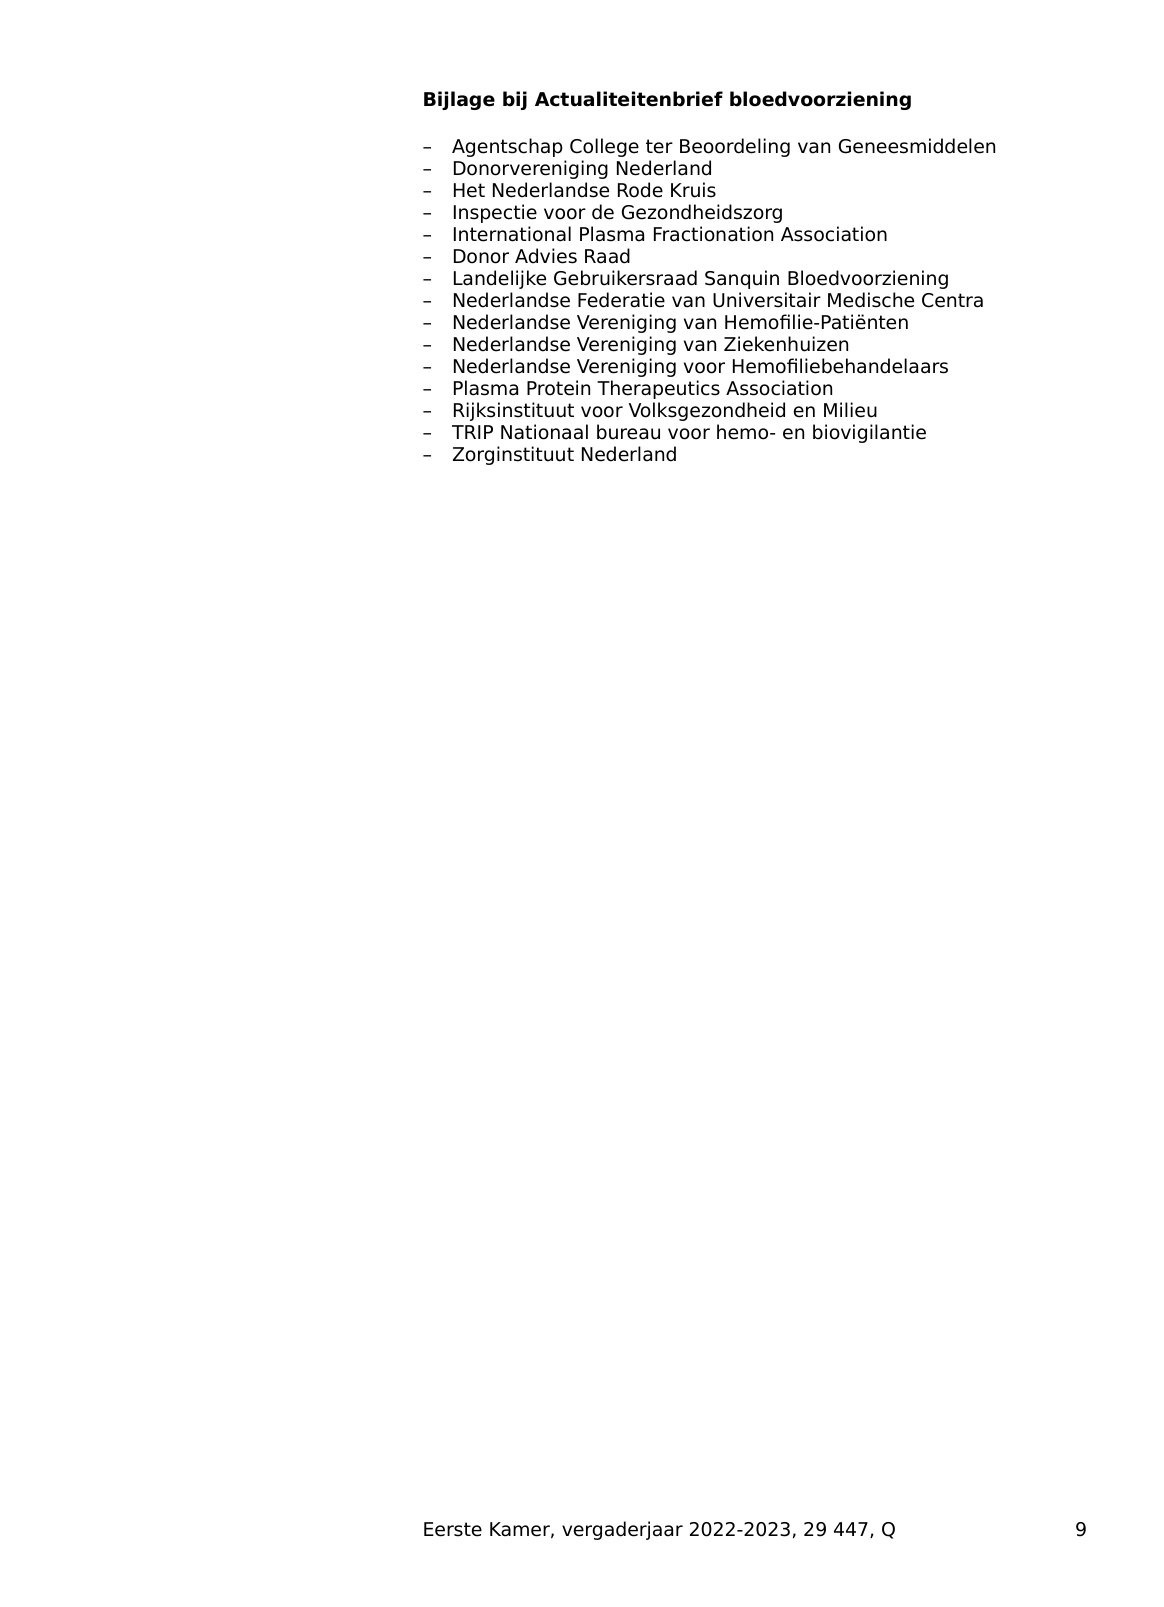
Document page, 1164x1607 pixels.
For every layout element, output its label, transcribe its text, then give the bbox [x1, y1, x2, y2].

text – Nederlandse Vereniging voor Hemofiliebehandelaars [422, 356, 1087, 378]
text – International Plasma Fractionation Association [422, 224, 1087, 246]
text – Nederlandse Vereniging van Ziekenhuizen [422, 334, 1087, 356]
text – Het Nederlandse Rode Kruis [422, 180, 1087, 202]
text – Inspectie voor de Gezondheidszorg [422, 202, 1087, 224]
text – Donor Advies Raad [422, 246, 1087, 268]
text – Plasma Protein Therapeutics Association [422, 378, 1087, 400]
text – Donorvereniging Nederland [422, 158, 1087, 180]
text – Nederlandse Vereniging van Hemofilie-Patiënten [422, 312, 1087, 334]
text – TRIP Nationaal bureau voor hemo- en biovigilantie [422, 422, 1087, 444]
text – Nederlandse Federatie van Universitair Medische Centra [422, 290, 1087, 312]
text – Landelijke Gebruikersraad Sanquin Bloedvoorziening [422, 268, 1087, 290]
text – Rijksinstituut voor Volksgezondheid en Milieu [422, 400, 1087, 422]
text – Agentschap College ter Beoordeling van Geneesmiddelen [422, 136, 1087, 158]
subtitle Bijlage bij Actualiteitenbrief bloedvoorziening [77, 89, 1087, 111]
text – Zorginstituut Nederland [422, 444, 1087, 466]
